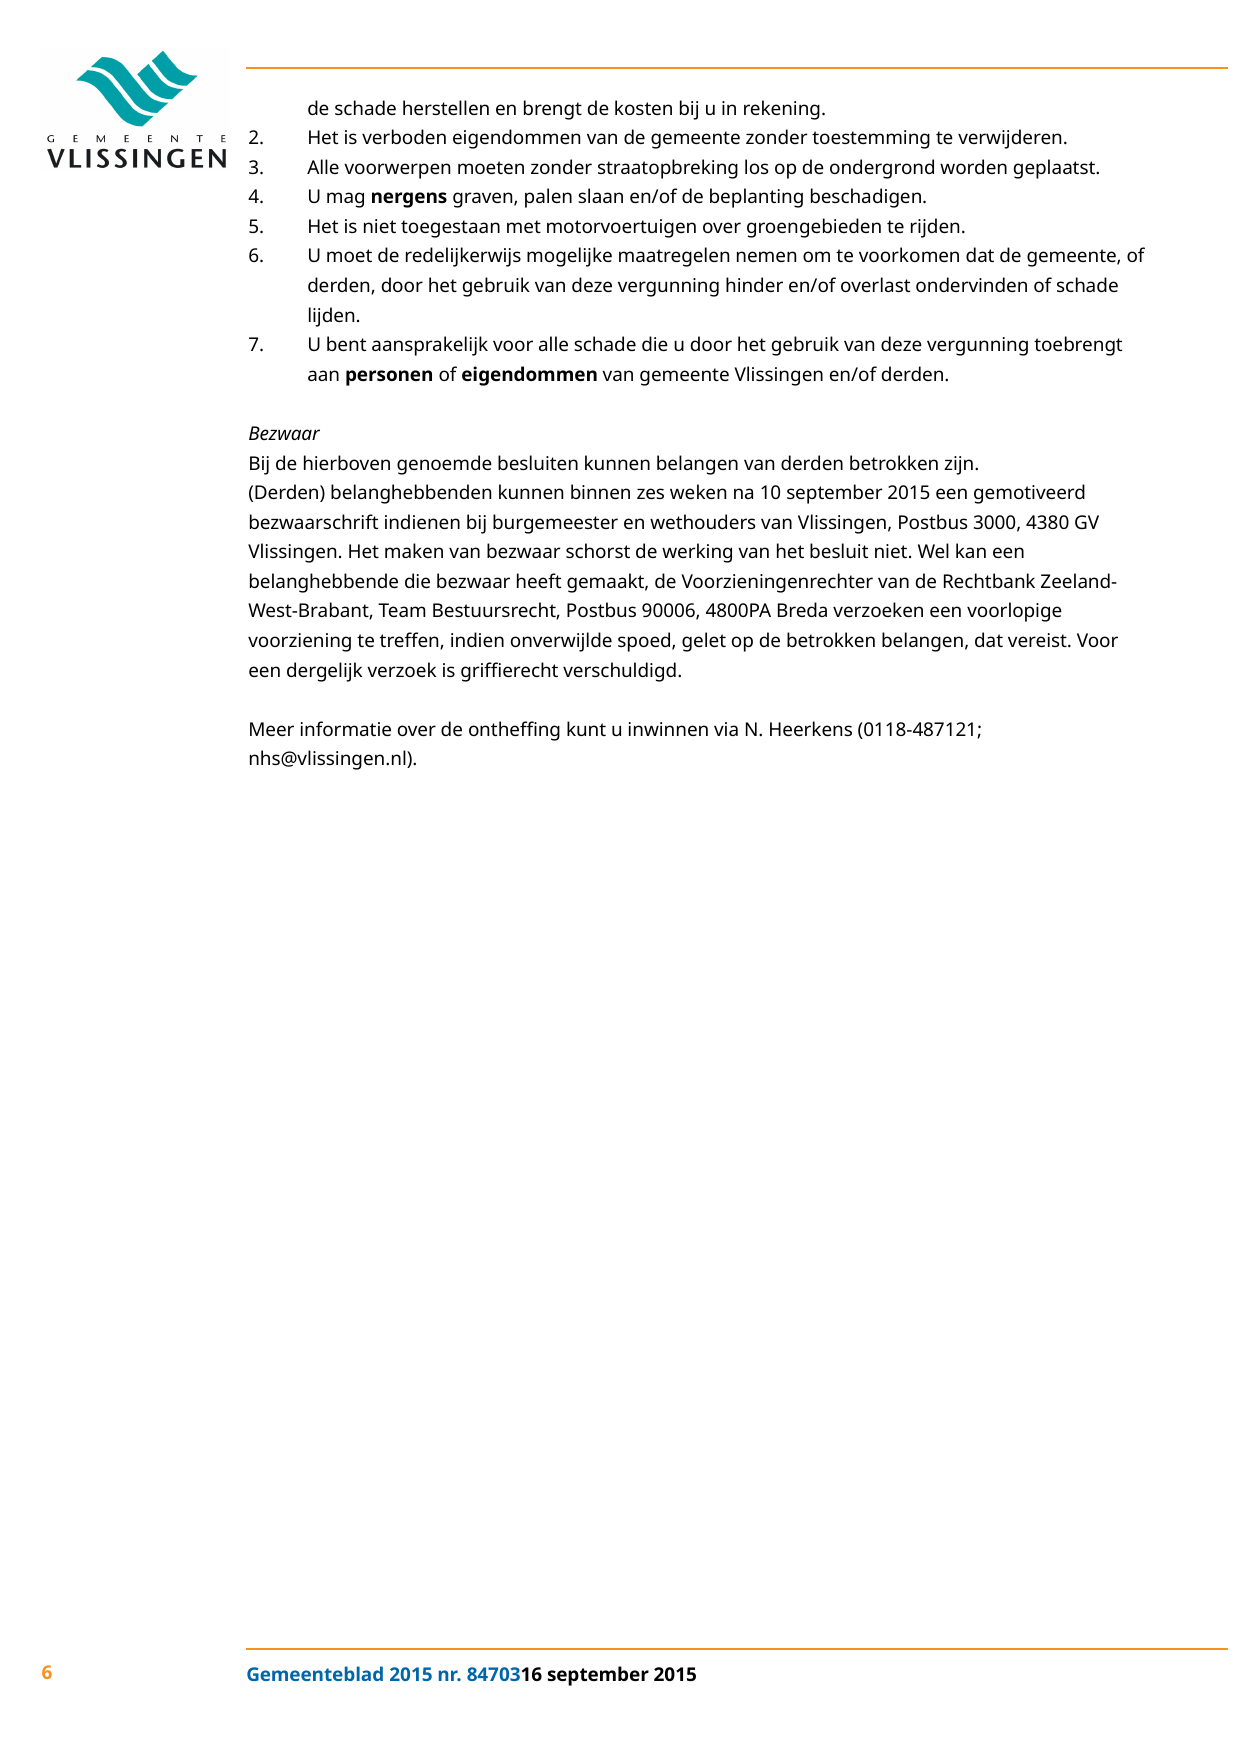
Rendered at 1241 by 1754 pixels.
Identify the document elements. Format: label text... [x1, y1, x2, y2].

picture [41, 47, 231, 172]
text (Derden) belanghebbenden kunnen binnen zes weken na 10 september 2015 een gemotiveerd bezwaarschrift indienen bij burgemeester en wethouders van Vlissingen, Postbus 3000, 4380 GV Vlissingen. Het maken van bezwaar schorst de werking van het besluit niet. Wel kan een belanghebbende die bezwaar heeft gemaakt, de Voorzieningenrechter van de Rechtbank Zeeland-West-Brabant, Team Bestuursrecht, Postbus 90006, 4800PA Breda verzoeken een voorlopige voorziening te treffen, indien onverwijlde spoed, gelet op de betrokken belangen, dat vereist. Voor een dergelijk verzoek is griffierecht verschuldigd. [248, 479, 1152, 683]
list de schade herstellen en brengt de kosten bij u in rekening. [248, 95, 1152, 121]
list U mag nergens graven, palen slaan en/of de beplanting bescha­di­gen. [248, 183, 1152, 209]
list Alle voorwerpen moeten zonder straatopbreking los op de ondergrond worden geplaatst. [248, 154, 1152, 180]
text Bezwaar [248, 420, 1152, 446]
list U bent aansprakelijk voor alle schade die u door het gebruik van deze vergunning toebrengt aan personen of eigendommen van gemeente Vlissingen en/of derden. [248, 331, 1152, 387]
list Het is verboden eigendommen van de gemeente zonder toestemming te verwijderen. [248, 124, 1152, 150]
list U moet de redelij­kerwijs mogelijke maatregelen nemen om te voorko­men dat de gemeente, of derden, door het gebruik van deze vergunning hinder en/of overlast ondervinden of schade lijden. [248, 243, 1152, 328]
text Meer informatie over de ontheffing kunt u inwinnen via N. Heerkens (0118-487121; nhs@vlissingen.nl). [248, 716, 1152, 771]
list Het is niet toegestaan met motorvoertuigen over groen­gebieden te rijden. [248, 213, 1152, 239]
text Bij de hierboven genoemde besluiten kunnen belangen van derden betrokken zijn. [248, 450, 1152, 476]
